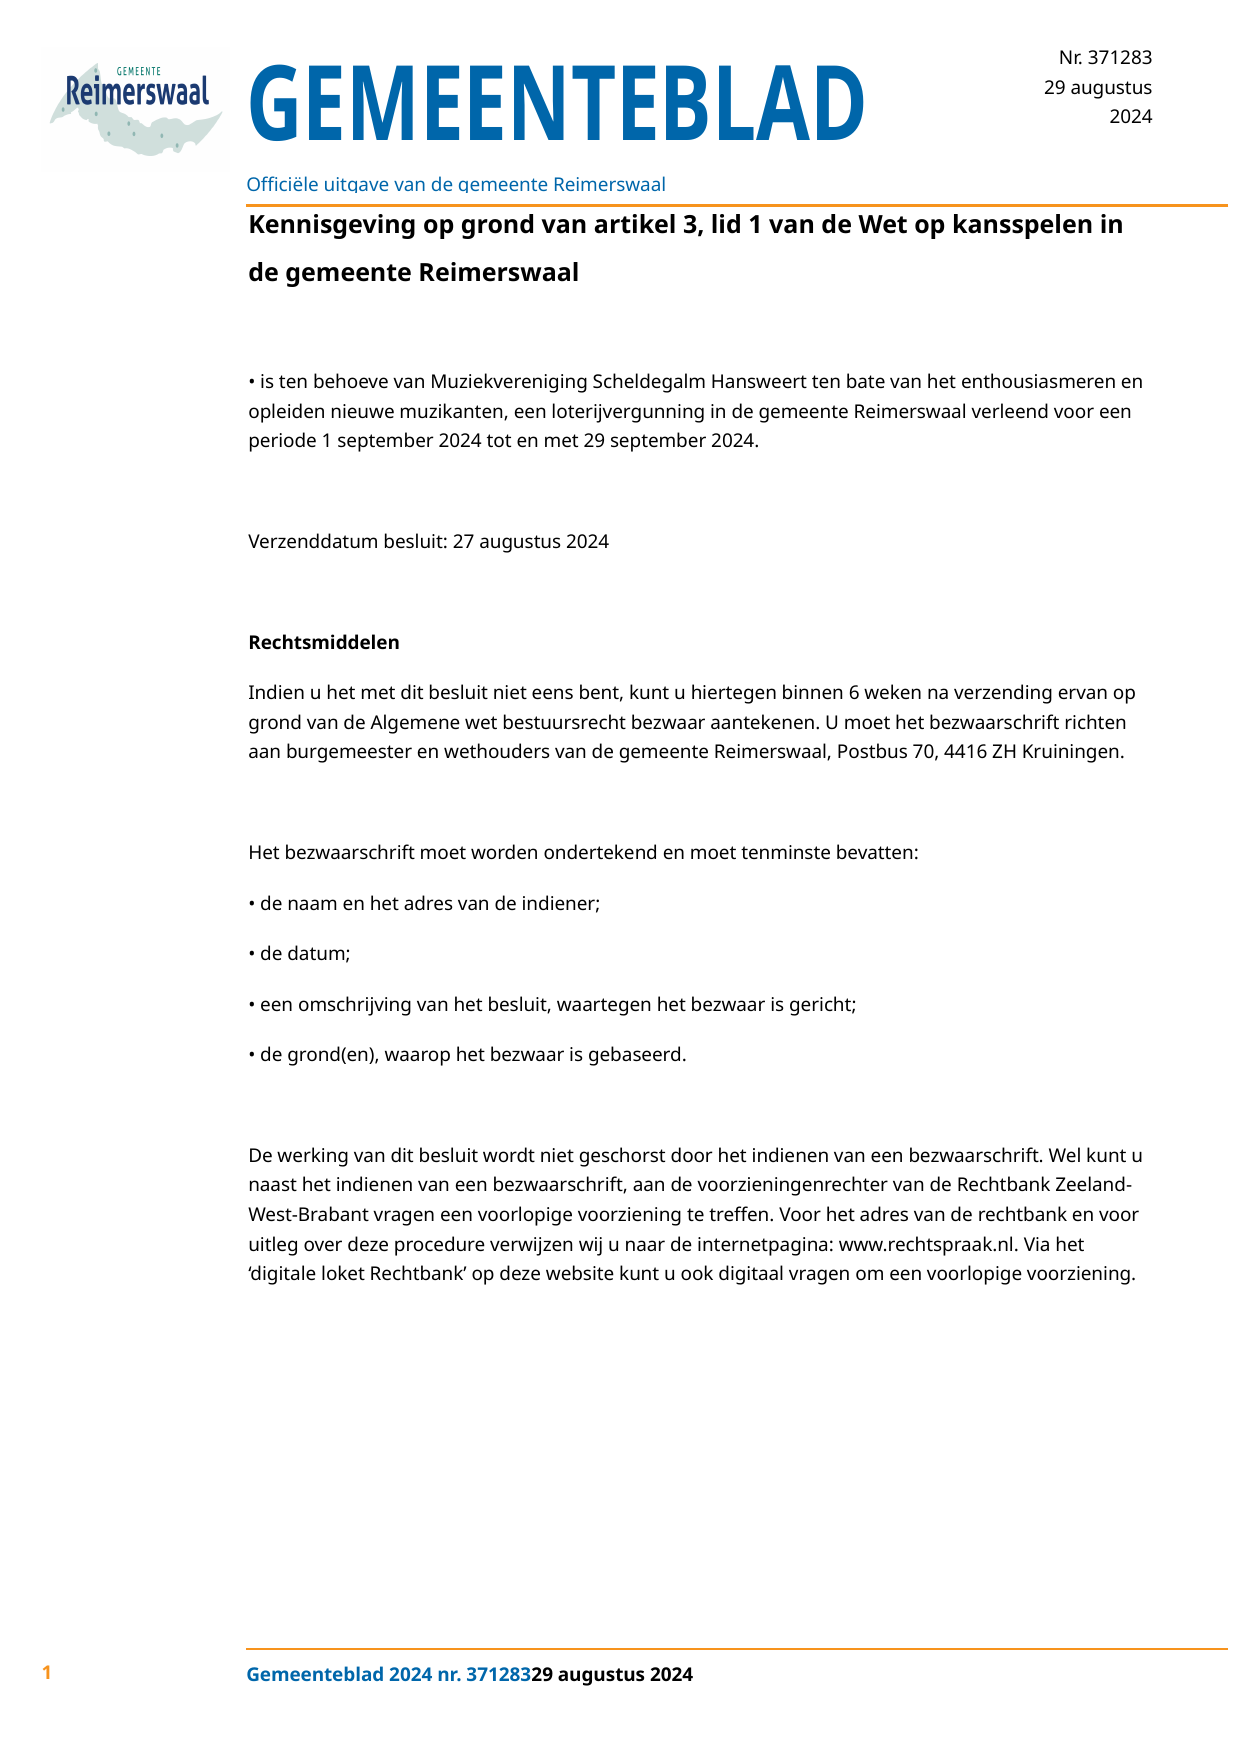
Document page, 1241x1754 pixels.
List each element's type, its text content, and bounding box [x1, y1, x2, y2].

text Het bezwaarschrift moet worden ondertekend en moet tenminste bevatten: [248, 839, 1152, 865]
text • de grond(en), waarop het bezwaar is gebaseerd. [248, 1041, 1152, 1067]
text • de naam en het adres van de indiener; [248, 890, 1152, 916]
text Indien u het met dit besluit niet eens bent, kunt u hiertegen binnen 6 weken na verzending ervan op grond van de Algemene wet bestuursrecht bezwaar aantekenen. U moet het bezwaarschrift richten aan burgemeester en wethouders van de gemeente Reimerswaal, Postbus 70, 4416 ZH Kruiningen. [248, 679, 1152, 764]
text • is ten behoeve van Muziekvereniging Scheldegalm Hansweert ten bate van het enthousiasmeren en opleiden nieuwe muzikanten, een loterijvergunning in de gemeente Reimerswaal verleend voor een periode 1 september 2024 tot en met 29 september 2024. [248, 368, 1152, 453]
text • een omschrijving van het besluit, waartegen het bezwaar is gericht; [248, 991, 1152, 1017]
picture [41, 47, 231, 172]
text • de datum; [248, 940, 1152, 966]
text Verzenddatum besluit: 27 augustus 2024 [248, 528, 1152, 554]
text De werking van dit besluit wordt niet geschorst door het indienen van een bezwaarschrift. Wel kunt u naast het indienen van een bezwaarschrift, aan de voorzieningenrechter van de Rechtbank Zeeland-West-Brabant vragen een voorlopige voorziening te treffen. Voor het adres van de rechtbank en voor uitleg over deze procedure verwijzen wij u naar de internetpagina: www.rechtspraak.nl. Via het ‘digitale loket Rechtbank’ op deze website kunt u ook digitaal vragen om een voorlopige voorziening. [248, 1142, 1152, 1286]
text Kennisgeving op grond van artikel 3, lid 1 van de Wet op kansspelen in de gemeente Reimerswaal [248, 207, 1152, 288]
text Rechtsmiddelen [248, 629, 1152, 655]
